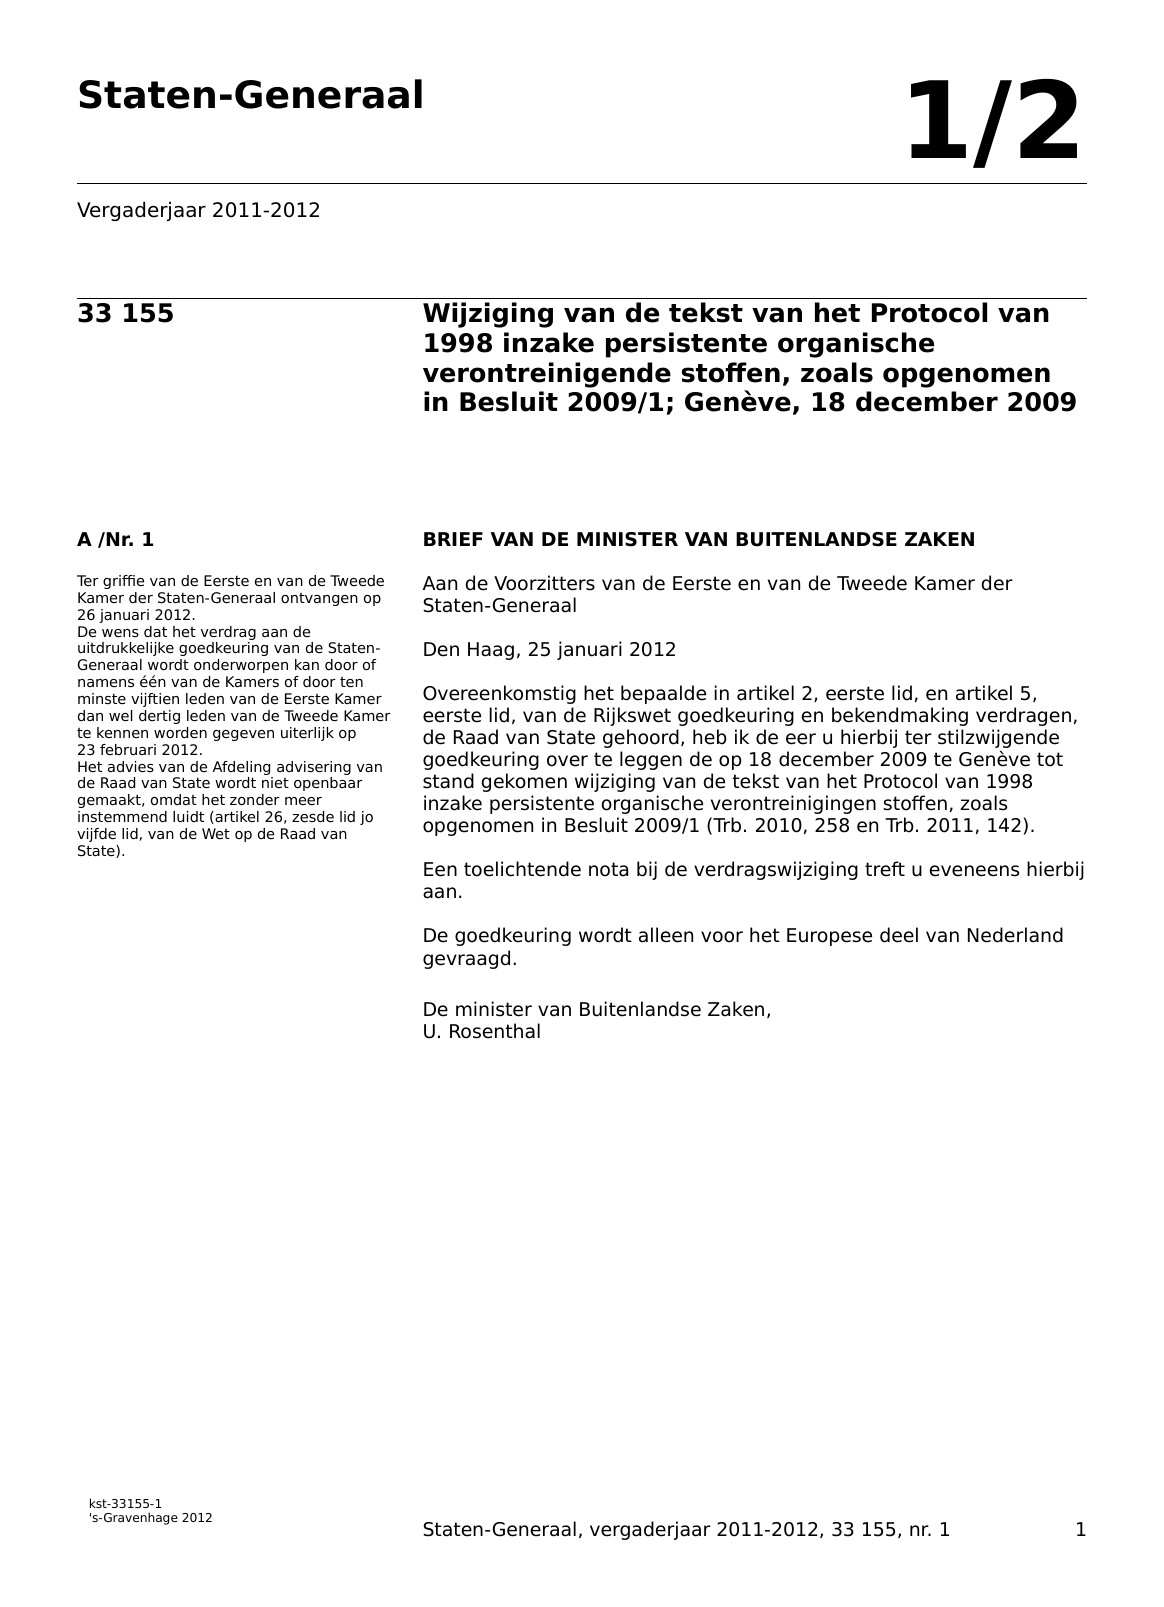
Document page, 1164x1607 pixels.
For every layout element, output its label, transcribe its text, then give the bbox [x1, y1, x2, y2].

text Een toelichtende nota bij de verdragswijziging treft u eveneens hierbij aan. [422, 859, 1087, 903]
text Overeenkomstig het bepaalde in artikel 2, eerste lid, en artikel 5, eerste lid, van de Rijkswet goedkeuring en bekendmaking verdragen, de Raad van State gehoord, heb ik de eer u hierbij ter stilzwijgende goedkeuring over te leggen de op 18 december 2009 te Genève tot stand gekomen wijziging van de tekst van het Protocol van 1998 inzake persistente organische verontreinigingen stoffen, zoals opgenomen in Besluit 2009/1 (Trb. 2010, 258 en Trb. 2011, 142). [422, 683, 1087, 837]
table_header 1/2 [886, 59, 1087, 183]
table_cell Vergaderjaar 2011-2012 [77, 184, 1087, 298]
text De wens dat het verdrag aan de uitdrukkelijke goedkeuring van de Staten-Generaal wordt onderworpen kan door of namens één van de Kamers of door ten minste vijftien leden van de Eerste Kamer dan wel dertig leden van de Tweede Kamer te kennen worden gegeven uiterlijk op 23 februari 2012. [77, 623, 399, 758]
text Ter griffie van de Eerste en van de Tweede Kamer der Staten-Generaal ontvangen op 26 januari 2012. [77, 573, 399, 623]
subtitle 33 155 Wijziging van de tekst van het Protocol van 1998 inzake persistente organische verontreinigende stoffen, zoals opgenomen in Besluit 2009/1; Genève, 18 december 2009 [77, 299, 1087, 418]
text 's-Gravenhage 2012 [88, 1511, 323, 1525]
table_header Staten-Generaal [77, 59, 886, 183]
text Het advies van de Afdeling advisering van de Raad van State wordt niet openbaar gemaakt, omdat het zonder meer instemmend luidt (artikel 26, zesde lid jo vijfde lid, van de Wet op de Raad van State). [77, 758, 399, 860]
text De goedkeuring wordt alleen voor het Europese deel van Nederland gevraagd. [422, 925, 1087, 969]
text De minister van Buitenlandse Zaken, U. Rosenthal [422, 999, 1087, 1043]
text Den Haag, 25 januari 2012 [422, 639, 1087, 661]
text Aan de Voorzitters van de Eerste en van de Tweede Kamer der Staten-Generaal [422, 573, 1087, 617]
text kst-33155-1 [88, 1497, 323, 1511]
subtitle A /Nr. 1 BRIEF VAN DE MINISTER VAN BUITENLANDSE ZAKEN [77, 529, 1087, 551]
